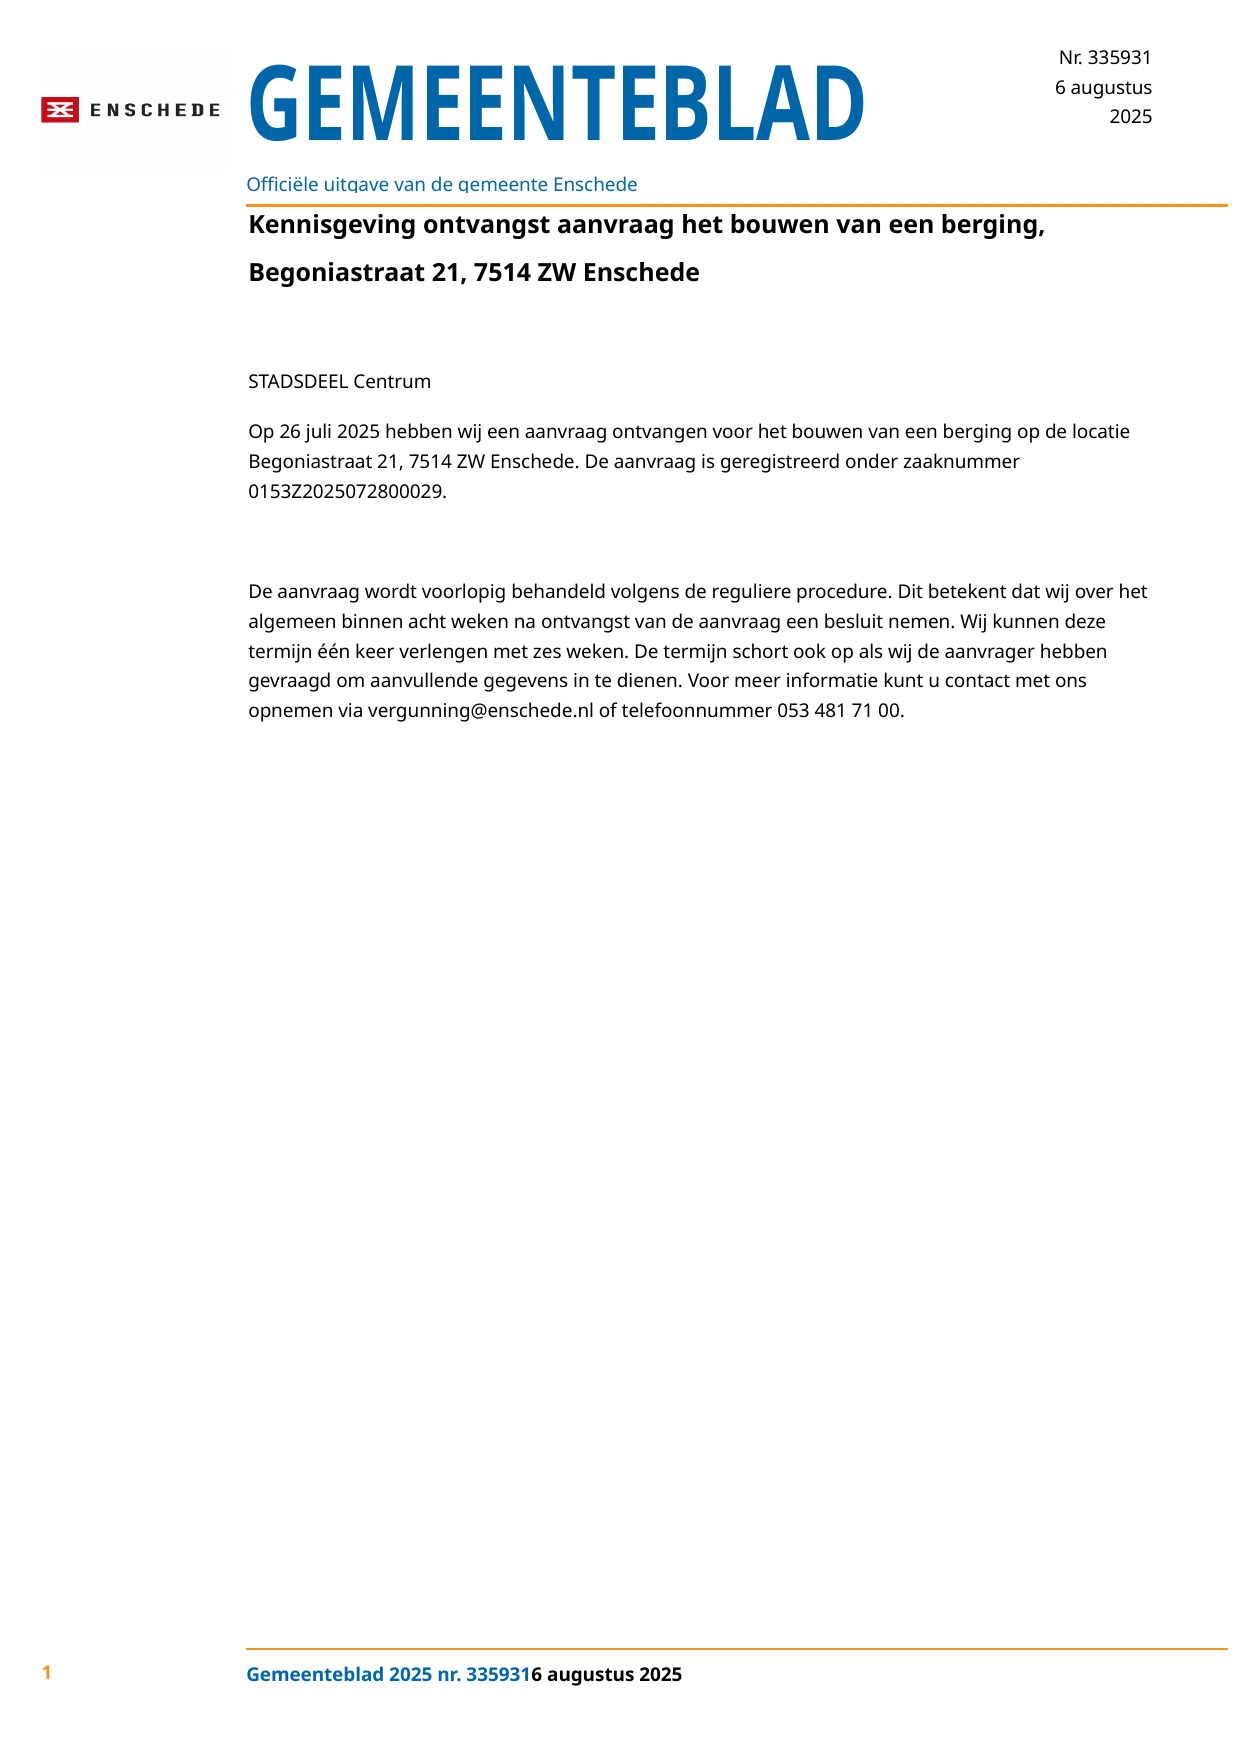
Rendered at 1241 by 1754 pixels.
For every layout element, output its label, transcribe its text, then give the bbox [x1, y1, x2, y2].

picture [41, 47, 231, 172]
text De aanvraag wordt voorlopig behandeld volgens de reguliere procedure. Dit betekent dat wij over het algemeen binnen acht weken na ontvangst van de aanvraag een besluit nemen. Wij kunnen deze termijn één keer verlengen met zes weken. De termijn schort ook op als wij de aanvrager hebben gevraagd om aanvullende gegevens in te dienen. Voor meer informatie kunt u contact met ons opnemen via vergunning@enschede.nl of telefoonnummer 053 481 71 00. [248, 579, 1152, 723]
text STADSDEEL Centrum [248, 368, 1152, 394]
text Kennisgeving ontvangst aanvraag het bouwen van een berging, Begoniastraat 21, 7514 ZW Enschede [248, 207, 1152, 288]
text Op 26 juli 2025 hebben wij een aanvraag ontvangen voor het bouwen van een berging op de locatie Begoniastraat 21, 7514 ZW Enschede. De aanvraag is geregistreerd onder zaaknummer 0153Z2025072800029. [248, 419, 1152, 504]
